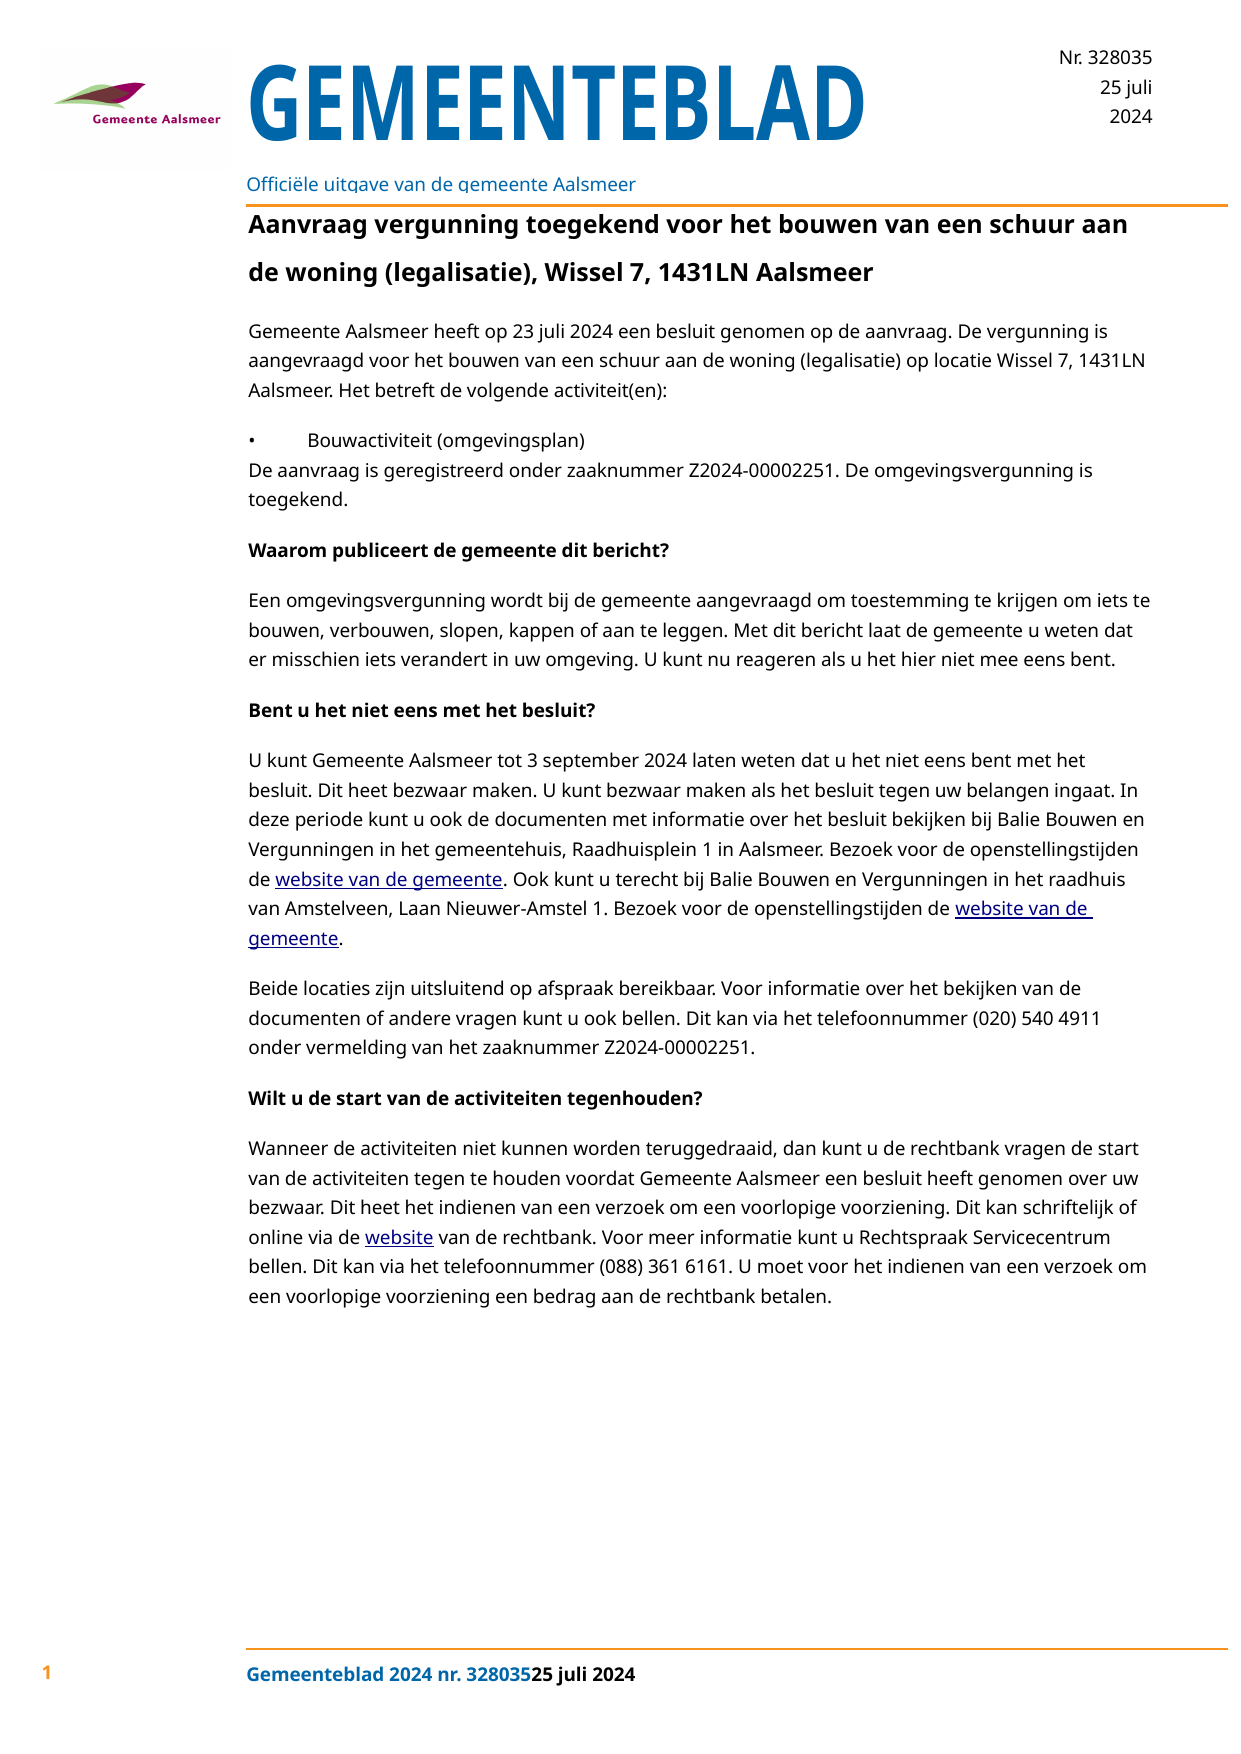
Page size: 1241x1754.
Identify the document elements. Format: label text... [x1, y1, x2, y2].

text Waarom publiceert de gemeente dit bericht? [248, 537, 1152, 563]
text Bent u het niet eens met het besluit? [248, 697, 1152, 723]
text Een omgevingsvergunning wordt bij de gemeente aangevraagd om toestemming te krijgen om iets te bouwen, verbouwen, slopen, kappen of aan te leggen. Met dit bericht laat de gemeente u weten dat er misschien iets verandert in uw omgeving. U kunt nu reageren als u het hier niet mee eens bent. [248, 587, 1152, 672]
text De aanvraag is geregistreerd onder zaaknummer Z2024-00002251. De omgevingsvergunning is toegekend. [248, 457, 1152, 512]
text Beide locaties zijn uitsluitend op afspraak bereikbaar. Voor informatie over het bekijken van de documenten of andere vragen kunt u ook bellen. Dit kan via het telefoonnummer (020) 540 4911 onder vermelding van het zaaknummer Z2024-00002251. [248, 975, 1152, 1060]
list Bouwactiviteit (omgevingsplan) [248, 427, 1152, 453]
text Aanvraag vergunning toegekend voor het bouwen van een schuur aan de woning (legalisatie), Wissel 7, 1431LN Aalsmeer [248, 207, 1152, 288]
text U kunt Gemeente Aalsmeer tot 3 september 2024 laten weten dat u het niet eens bent met het besluit. Dit heet bezwaar maken. U kunt bezwaar maken als het besluit tegen uw belangen ingaat. In deze periode kunt u ook de documenten met informatie over het besluit bekijken bij Balie Bouwen en Vergunningen in het gemeentehuis, Raadhuisplein 1 in Aalsmeer. Bezoek voor de openstellingstijden de website van de gemeente. Ook kunt u terecht bij Balie Bouwen en Vergunningen in het raadhuis van Amstelveen, Laan Nieuwer-Amstel 1. Bezoek voor de openstellingstijden de website van de gemeente. [248, 747, 1152, 951]
text Wanneer de activiteiten niet kunnen worden teruggedraaid, dan kunt u de rechtbank vragen de start van de activiteiten tegen te houden voordat Gemeente Aalsmeer een besluit heeft genomen over uw bezwaar. Dit heet het indienen van een verzoek om een voorlopige voorziening. Dit kan schriftelijk of online via de website van de rechtbank. Voor meer informatie kunt u Rechtspraak Servicecentrum bellen. Dit kan via het telefoonnummer (088) 361 6161. U moet voor het indienen van een verzoek om een voorlopige voorziening een bedrag aan de rechtbank betalen. [248, 1135, 1152, 1309]
picture [41, 47, 231, 172]
text Gemeente Aalsmeer heeft op 23 juli 2024 een besluit genomen op de aanvraag. De vergunning is aangevraagd voor het bouwen van een schuur aan de woning (legalisatie) op locatie Wissel 7, 1431LN Aalsmeer. Het betreft de volgende activiteit(en): [248, 318, 1152, 403]
text Wilt u de start van de activiteiten tegenhouden? [248, 1085, 1152, 1111]
